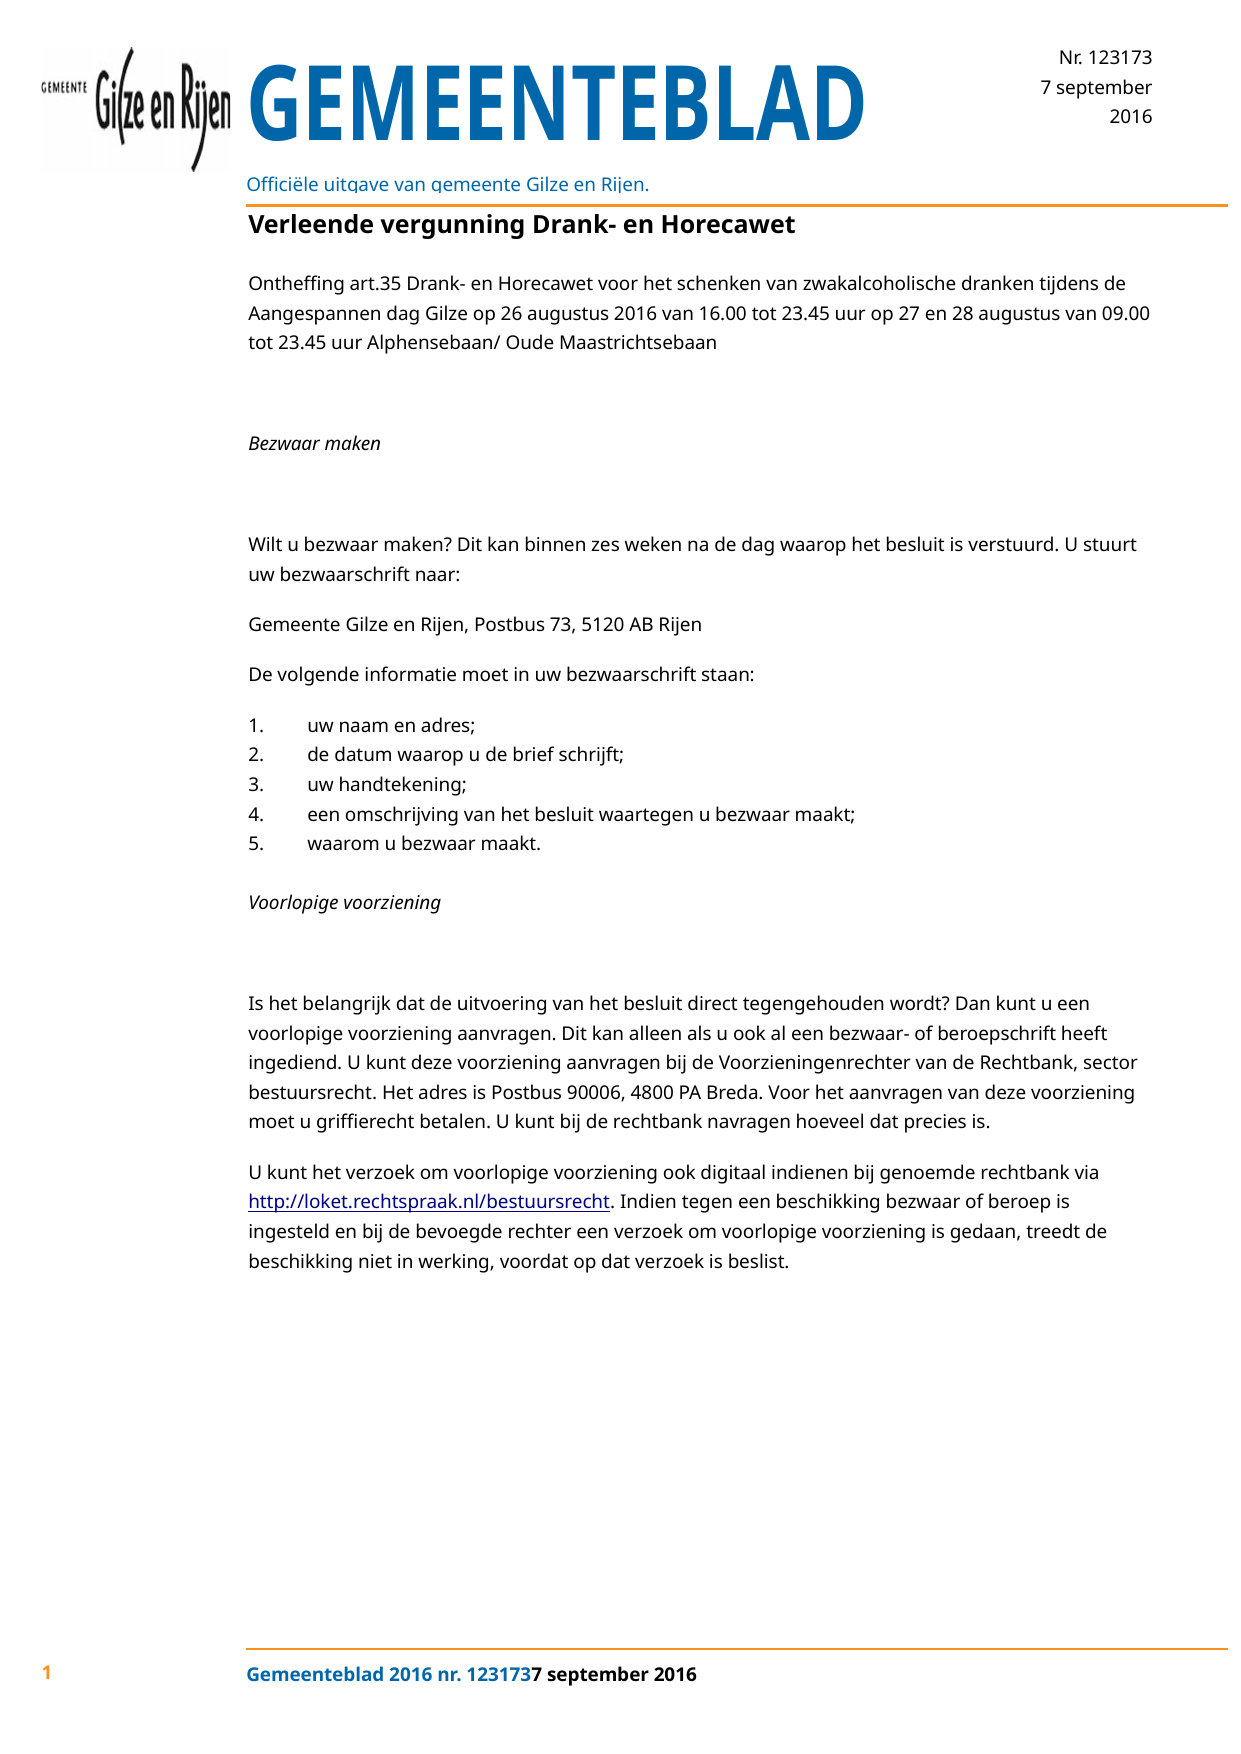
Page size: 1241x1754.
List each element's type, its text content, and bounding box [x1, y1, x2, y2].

text Wilt u bezwaar maken? Dit kan binnen zes weken na de dag waarop het besluit is verstuurd. U stuurt uw bezwaarschrift naar: [248, 531, 1152, 586]
text Voorlopige voorziening [248, 889, 1152, 915]
list waarom u bezwaar maakt. [248, 830, 1152, 856]
list de datum waarop u de brief schrijft; [248, 742, 1152, 767]
picture [41, 47, 231, 172]
text Verleende vergunning Drank- en Horecawet [248, 207, 1152, 241]
list uw naam en adres; [248, 712, 1152, 738]
text Bezwaar maken [248, 430, 1152, 456]
list uw handtekening; [248, 771, 1152, 797]
text De volgende informatie moet in uw bezwaarschrift staan: [248, 662, 1152, 687]
list een omschrijving van het besluit waartegen u bezwaar maakt; [248, 801, 1152, 826]
text U kunt het verzoek om voorlopige voorziening ook digitaal indienen bij genoemde rechtbank via http://loket.rechtspraak.nl/bestuursrecht. Indien tegen een beschikking bezwaar of beroep is ingesteld en bij de bevoegde rechter een verzoek om voorlopige voorziening is gedaan, treedt de beschikking niet in werking, voordat op dat verzoek is beslist. [248, 1159, 1152, 1273]
text Gemeente Gilze en Rijen, Postbus 73, 5120 AB Rijen [248, 611, 1152, 637]
text Ontheffing art.35 Drank- en Horecawet voor het schenken van zwakalcoholische dranken tijdens de Aangespannen dag Gilze op 26 augustus 2016 van 16.00 tot 23.45 uur op 27 en 28 augustus van 09.00 tot 23.45 uur Alphensebaan/ Oude Maastrichtsebaan [248, 270, 1152, 355]
text Is het belangrijk dat de uitvoering van het besluit direct tegengehouden wordt? Dan kunt u een voorlopige voorziening aanvragen. Dit kan alleen als u ook al een bezwaar- of beroepschrift heeft ingediend. U kunt deze voorziening aanvragen bij de Voorzieningenrechter van de Rechtbank, sector bestuursrecht. Het adres is Postbus 90006, 4800 PA Breda. Voor het aanvragen van deze voorziening moet u griffierecht betalen. U kunt bij de rechtbank navragen hoeveel dat precies is. [248, 990, 1152, 1134]
